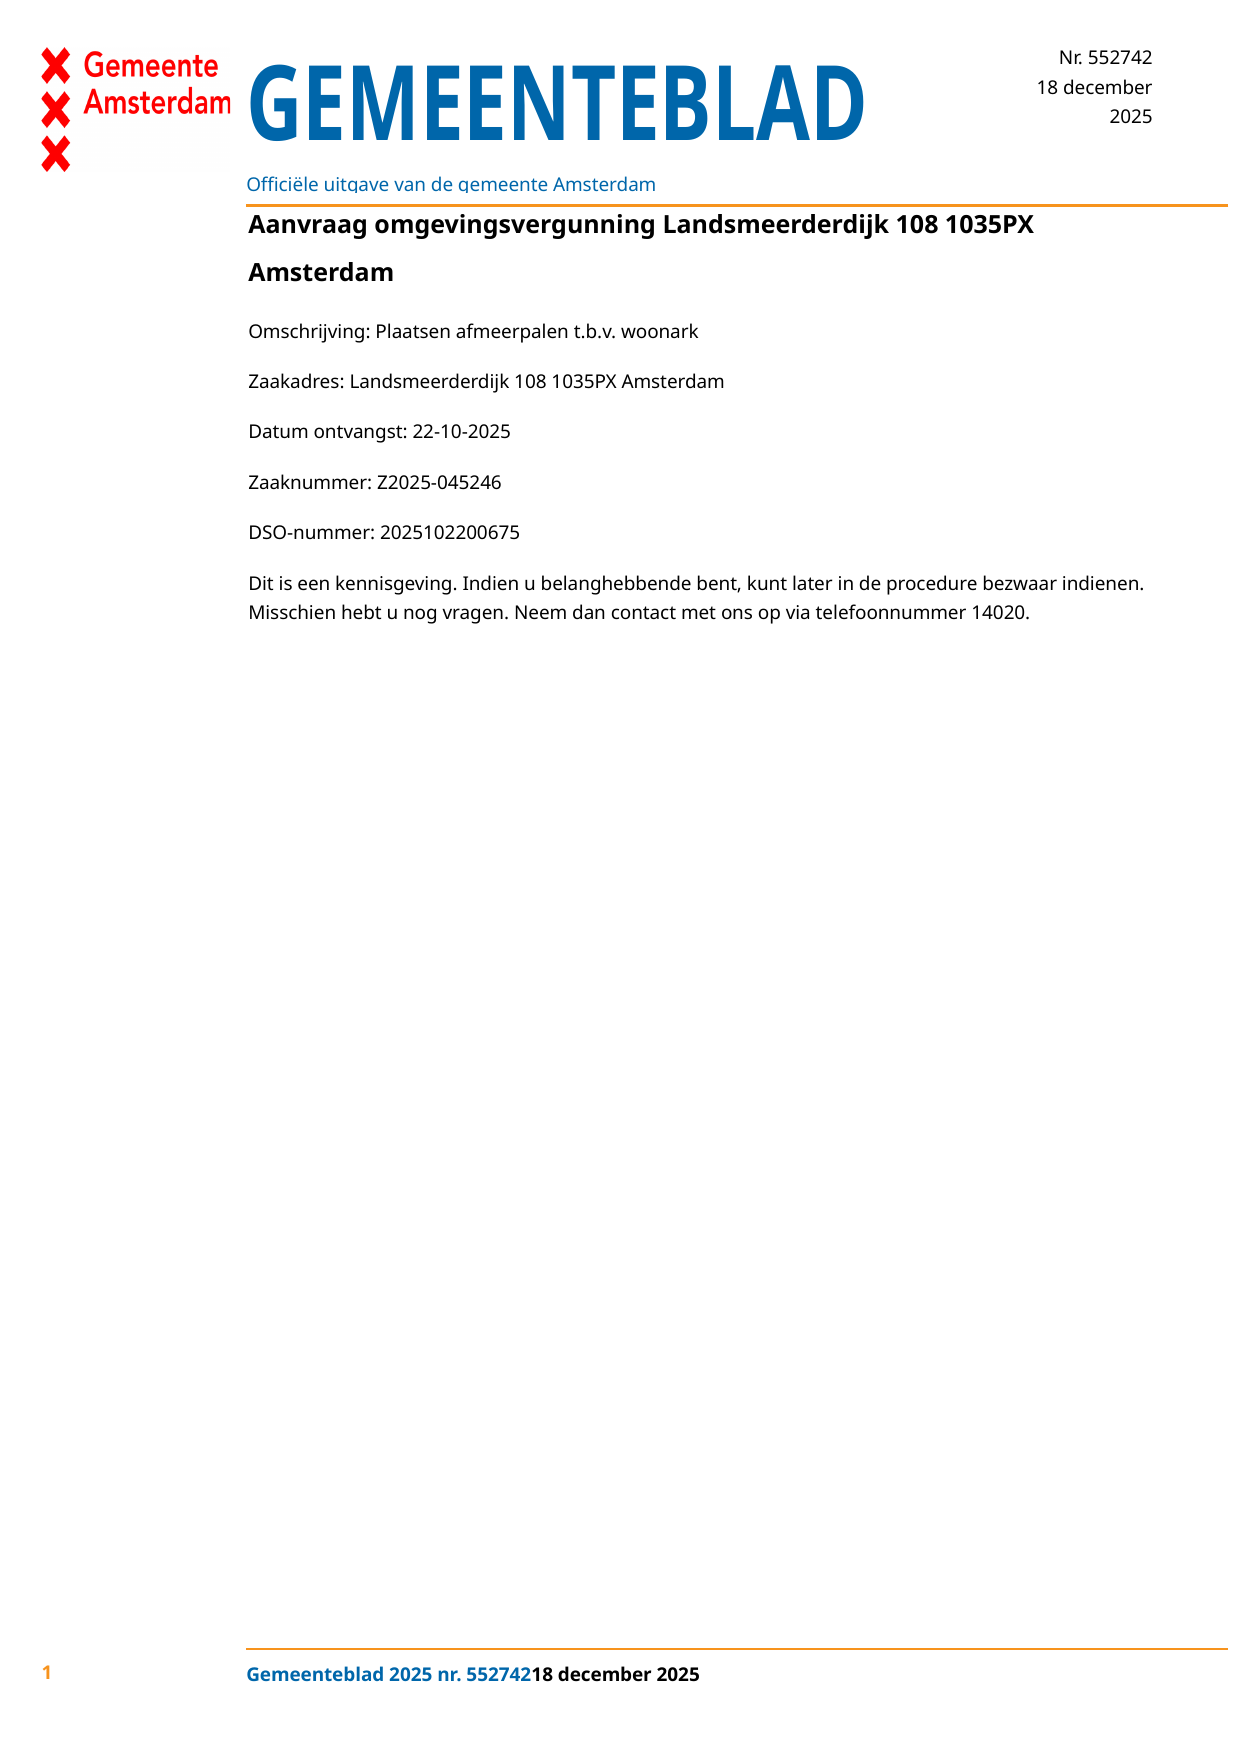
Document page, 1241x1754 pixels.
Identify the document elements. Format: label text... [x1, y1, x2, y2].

text Aanvraag omgevingsvergunning Landsmeerderdijk 108 1035PX Amsterdam [248, 207, 1152, 288]
text Omschrijving: Plaatsen afmeerpalen t.b.v. woonark [248, 318, 1152, 344]
picture [41, 47, 231, 172]
text DSO-nummer: 2025102200675 [248, 519, 1152, 545]
text Dit is een kennisgeving. Indien u belanghebbende bent, kunt later in de procedure bezwaar indienen. Misschien hebt u nog vragen. Neem dan contact met ons op via telefoonnummer 14020. [248, 570, 1152, 625]
text Datum ontvangst: 22-10-2025 [248, 419, 1152, 444]
text Zaaknummer: Z2025-045246 [248, 469, 1152, 495]
text Zaakadres: Landsmeerderdijk 108 1035PX Amsterdam [248, 368, 1152, 394]
